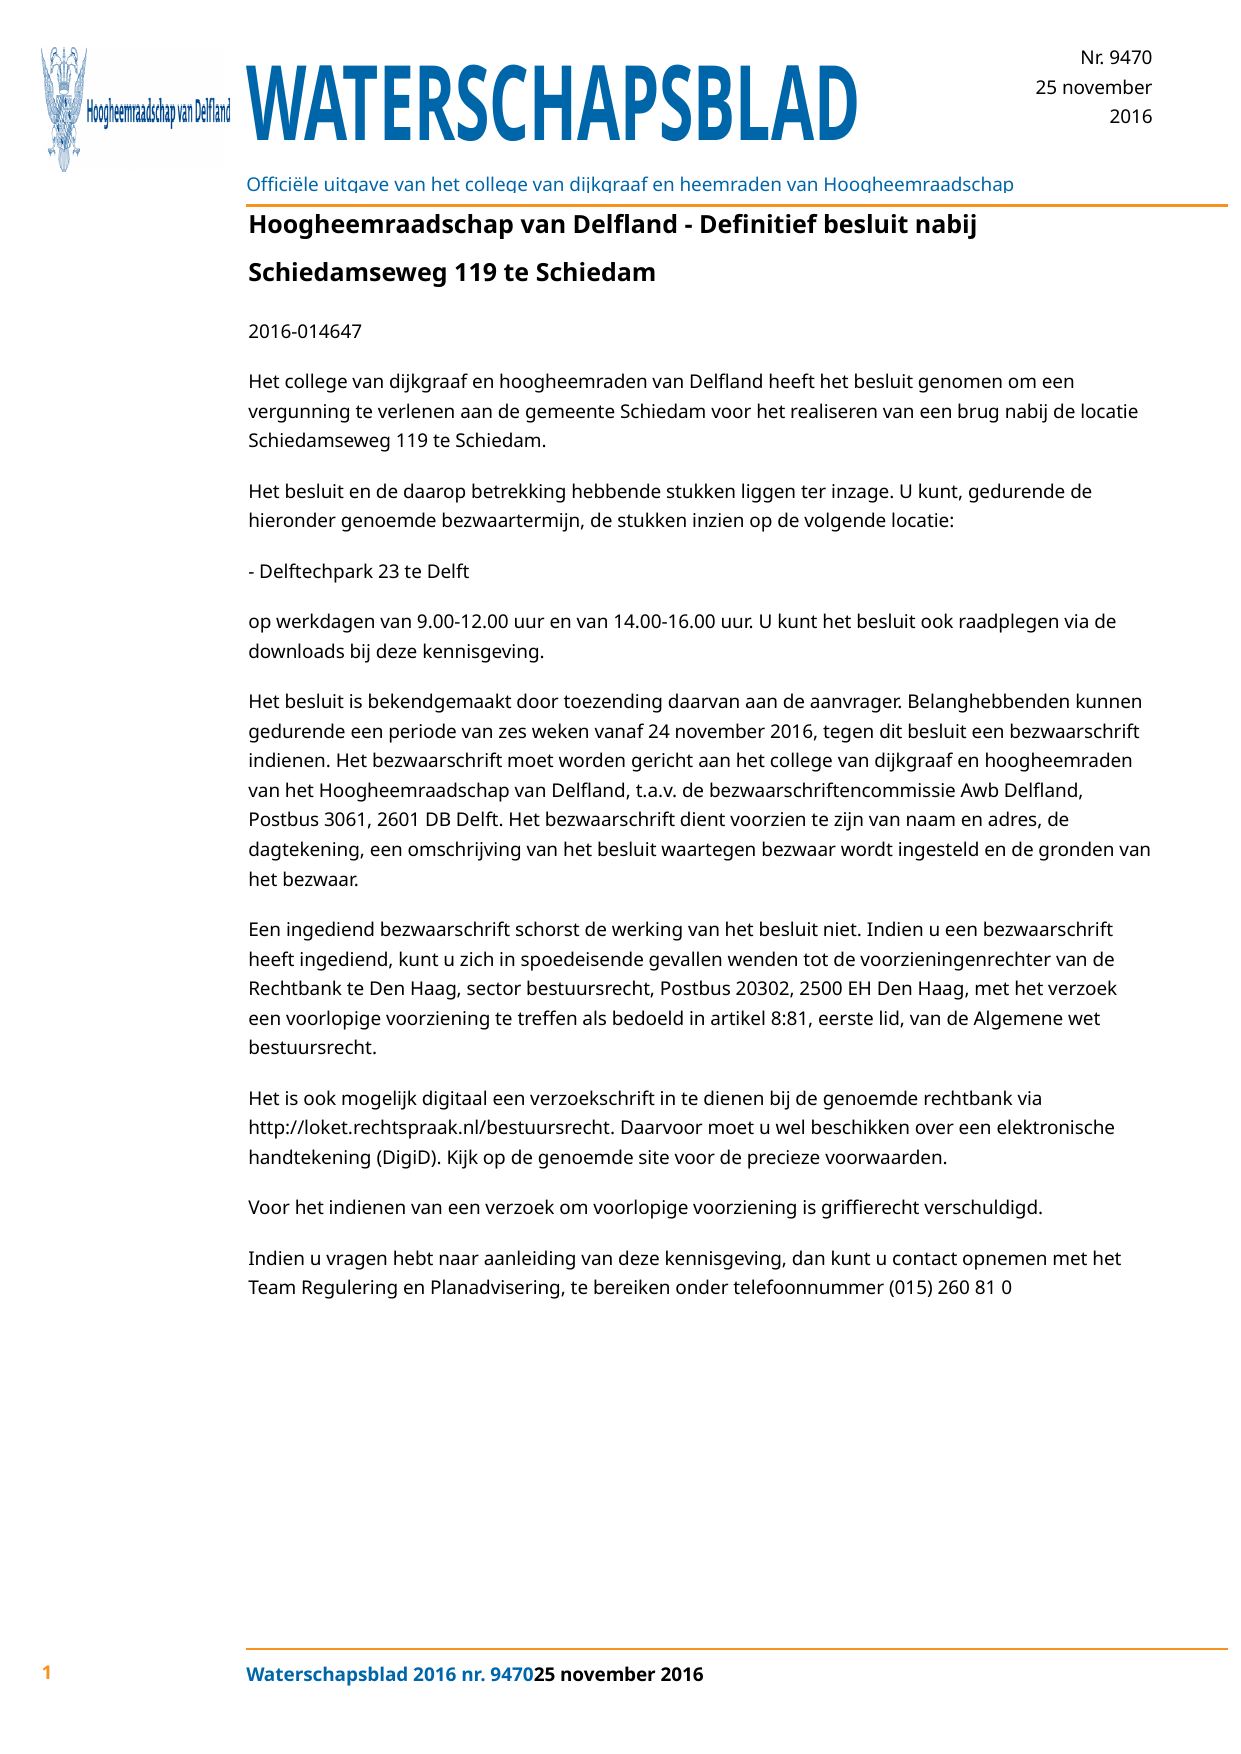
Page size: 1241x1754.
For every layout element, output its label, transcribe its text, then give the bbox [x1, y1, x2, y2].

text op werkdagen van 9.00-12.00 uur en van 14.00-16.00 uur. U kunt het besluit ook raadplegen via de downloads bij deze kennisgeving. [248, 608, 1152, 664]
text - Delftechpark 23 te Delft [248, 558, 1152, 584]
text Het besluit en de daarop betrekking hebbende stukken liggen ter inzage. U kunt, gedurende de hieronder genoemde bezwaartermijn, de stukken inzien op de volgende locatie: [248, 478, 1152, 533]
text 2016-014647 [248, 318, 1152, 344]
text Het is ook mogelijk digitaal een verzoekschrift in te dienen bij de genoemde rechtbank via http://loket.rechtspraak.nl/bestuursrecht. Daarvoor moet u wel beschikken over een elektronische handtekening (DigiD). Kijk op de genoemde site voor de precieze voorwaarden. [248, 1085, 1152, 1170]
text Indien u vragen hebt naar aanleiding van deze kennisgeving, dan kunt u contact opnemen met het Team Regulering en Planadvisering, te bereiken onder telefoonnummer (015) 260 81 0 [248, 1245, 1152, 1300]
picture [41, 47, 231, 172]
text Het college van dijkgraaf en hoogheemraden van Delfland heeft het besluit genomen om een vergunning te verlenen aan de gemeente Schiedam voor het realiseren van een brug nabij de locatie Schiedamseweg 119 te Schiedam. [248, 368, 1152, 453]
text Voor het indienen van een verzoek om voorlopige voorziening is griffierecht verschuldigd. [248, 1194, 1152, 1220]
text Het besluit is bekendgemaakt door toezending daarvan aan de aanvrager. Belanghebbenden kunnen gedurende een periode van zes weken vanaf 24 november 2016, tegen dit besluit een bezwaarschrift indienen. Het bezwaarschrift moet worden gericht aan het college van dijkgraaf en hoogheemraden van het Hoogheemraadschap van Delfland, t.a.v. de bezwaarschriftencommissie Awb Delfland, Postbus 3061, 2601 DB Delft. Het bezwaarschrift dient voorzien te zijn van naam en adres, de dagtekening, een omschrijving van het besluit waartegen bezwaar wordt ingesteld en de gronden van het bezwaar. [248, 688, 1152, 892]
text Een ingediend bezwaarschrift schorst de werking van het besluit niet. Indien u een bezwaarschrift heeft ingediend, kunt u zich in spoedeisende gevallen wenden tot de voorzieningenrechter van de Rechtbank te Den Haag, sector bestuursrecht, Postbus 20302, 2500 EH Den Haag, met het verzoek een voorlopige voorziening te treffen als bedoeld in artikel 8:81, eerste lid, van de Algemene wet bestuursrecht. [248, 916, 1152, 1060]
text Hoogheemraadschap van Delfland - Definitief besluit nabij Schiedamseweg 119 te Schiedam [248, 207, 1152, 288]
